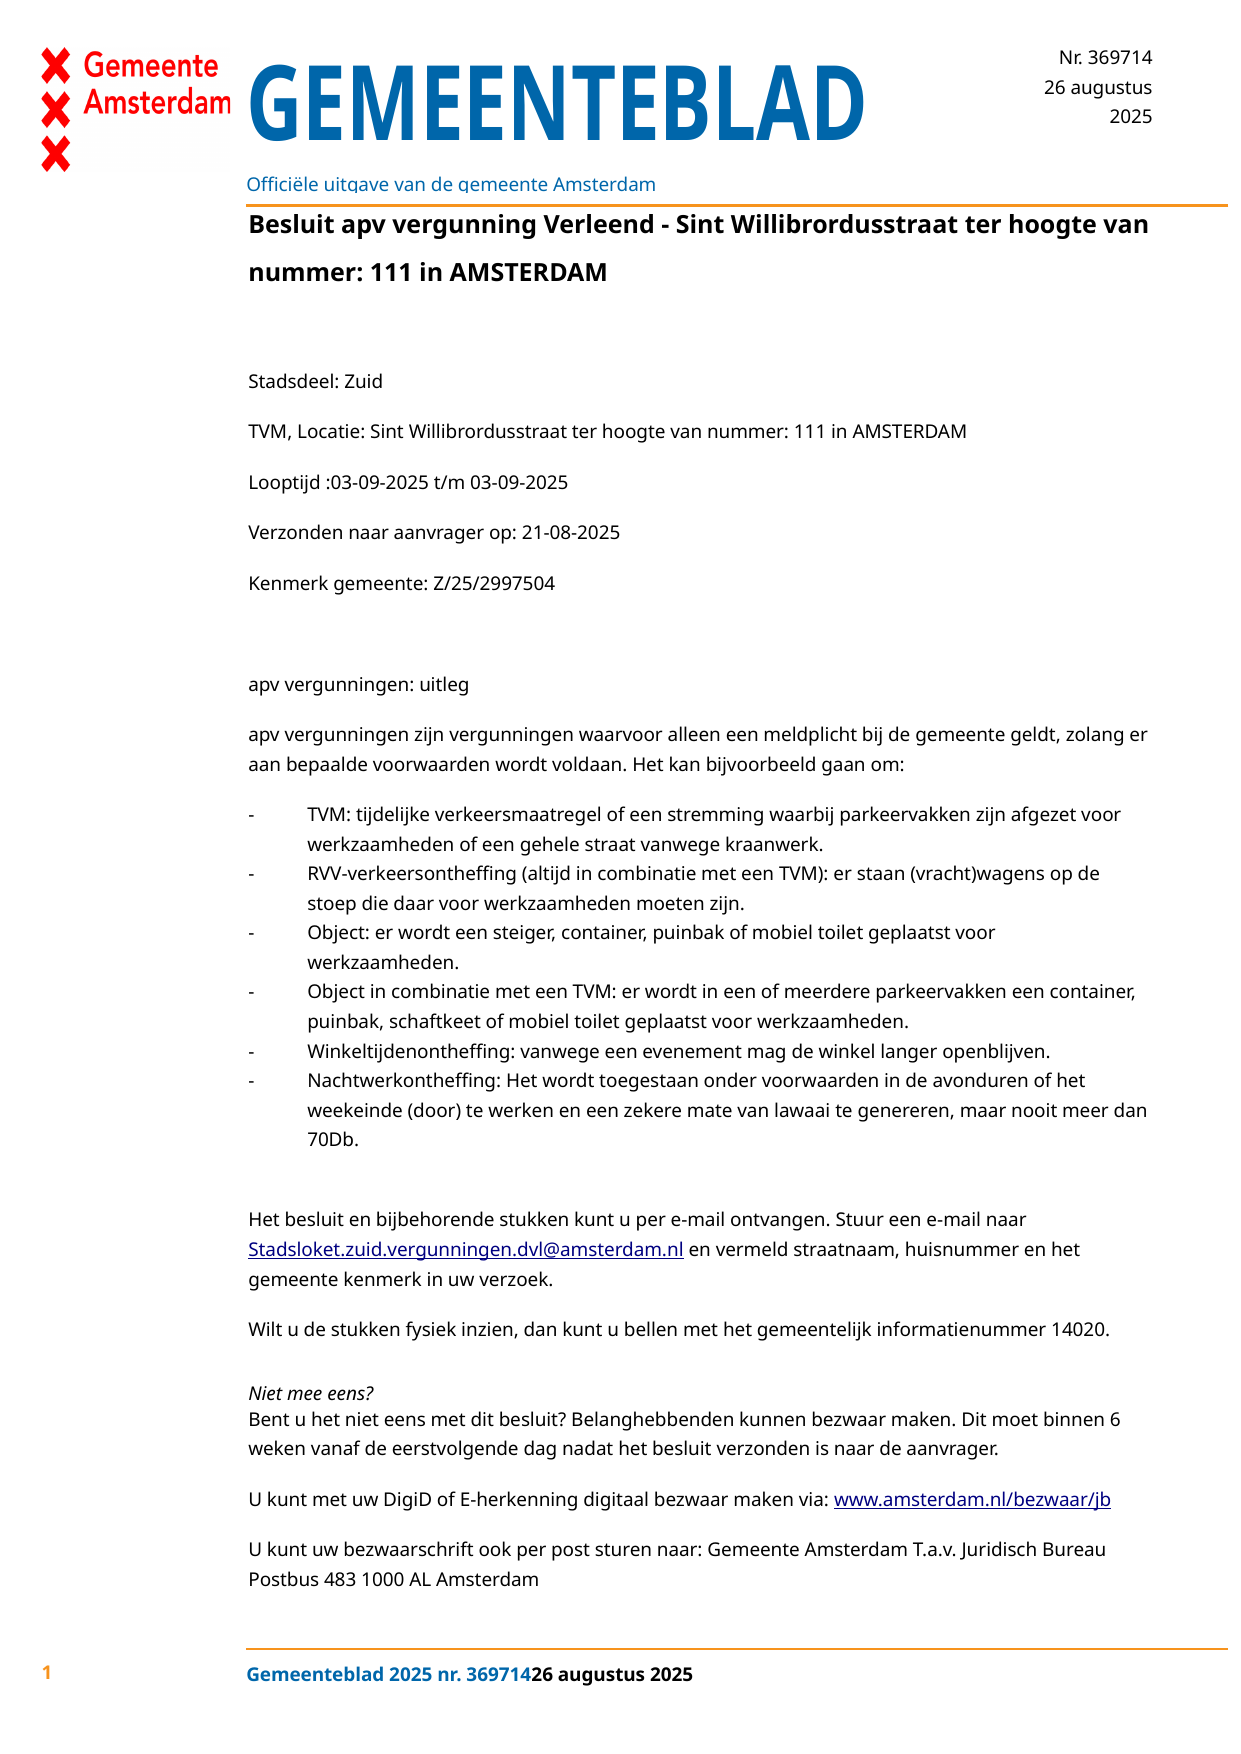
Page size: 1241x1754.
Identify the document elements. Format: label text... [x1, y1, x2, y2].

text Niet mee eens? [248, 1380, 1152, 1406]
text TVM, Locatie: Sint Willibrordusstraat ter hoogte van nummer: 111 in AMSTERDAM [248, 419, 1152, 444]
list Nachtwerkontheffing: Het wordt toegestaan onder voorwaarden in de avonduren of het weekeinde (door) te werken en een zekere mate van lawaai te genereren, maar nooit meer dan 70Db. [248, 1067, 1152, 1152]
text Stadsdeel: Zuid [248, 368, 1152, 394]
text Besluit apv vergunning Verleend - Sint Willibrordusstraat ter hoogte van nummer: 111 in AMSTERDAM [248, 207, 1152, 288]
list Object: er wordt een steiger, container, puinbak of mobiel toilet geplaatst voor werkzaamheden. [248, 919, 1152, 975]
text Looptijd :03-09-2025 t/m 03-09-2025 [248, 469, 1152, 495]
text Wilt u de stukken fysiek inzien, dan kunt u bellen met het gemeentelijk informatienummer 14020. [248, 1316, 1152, 1342]
picture [41, 47, 231, 172]
text U kunt uw bezwaarschrift ook per post sturen naar: Gemeente Amsterdam T.a.v. Juridisch Bureau Postbus 483 1000 AL Amsterdam [248, 1536, 1152, 1592]
text Bent u het niet eens met dit besluit? Belanghebbenden kunnen bezwaar maken. Dit moet binnen 6 weken vanaf de eerstvolgende dag nadat het besluit verzonden is naar de aanvrager. [248, 1406, 1152, 1461]
text Het besluit en bijbehorende stukken kunt u per e-mail ontvangen. Stuur een e-mail naar Stadsloket.zuid.vergunningen.dvl@amsterdam.nl en vermeld straatnaam, huisnummer en het gemeente kenmerk in uw verzoek. [248, 1207, 1152, 1292]
text Kenmerk gemeente: Z/25/2997504 [248, 570, 1152, 596]
list RVV-verkeersontheffing (altijd in combinatie met een TVM): er staan (vracht)wagens op de stoep die daar voor werkzaamheden moeten zijn. [248, 860, 1152, 916]
text Verzonden naar aanvrager op: 21-08-2025 [248, 519, 1152, 545]
list Winkeltijdenontheffing: vanwege een evenement mag de winkel langer openblijven. [248, 1038, 1152, 1064]
list TVM: tijdelijke verkeersmaatregel of een stremming waarbij parkeervakken zijn afgezet voor werkzaamheden of een gehele straat vanwege kraanwerk. [248, 801, 1152, 857]
text apv vergunningen: uitleg [248, 671, 1152, 697]
text apv vergunningen zijn vergunningen waarvoor alleen een meldplicht bij de gemeente geldt, zolang er aan bepaalde voorwaarden wordt voldaan. Het kan bijvoorbeeld gaan om: [248, 721, 1152, 777]
list Object in combinatie met een TVM: er wordt in een of meerdere parkeervakken een container, puinbak, schaftkeet of mobiel toilet geplaatst voor werkzaamheden. [248, 979, 1152, 1034]
text U kunt met uw DigiD of E-herkenning digitaal bezwaar maken via: www.amsterdam.nl/bezwaar/jb [248, 1486, 1152, 1512]
